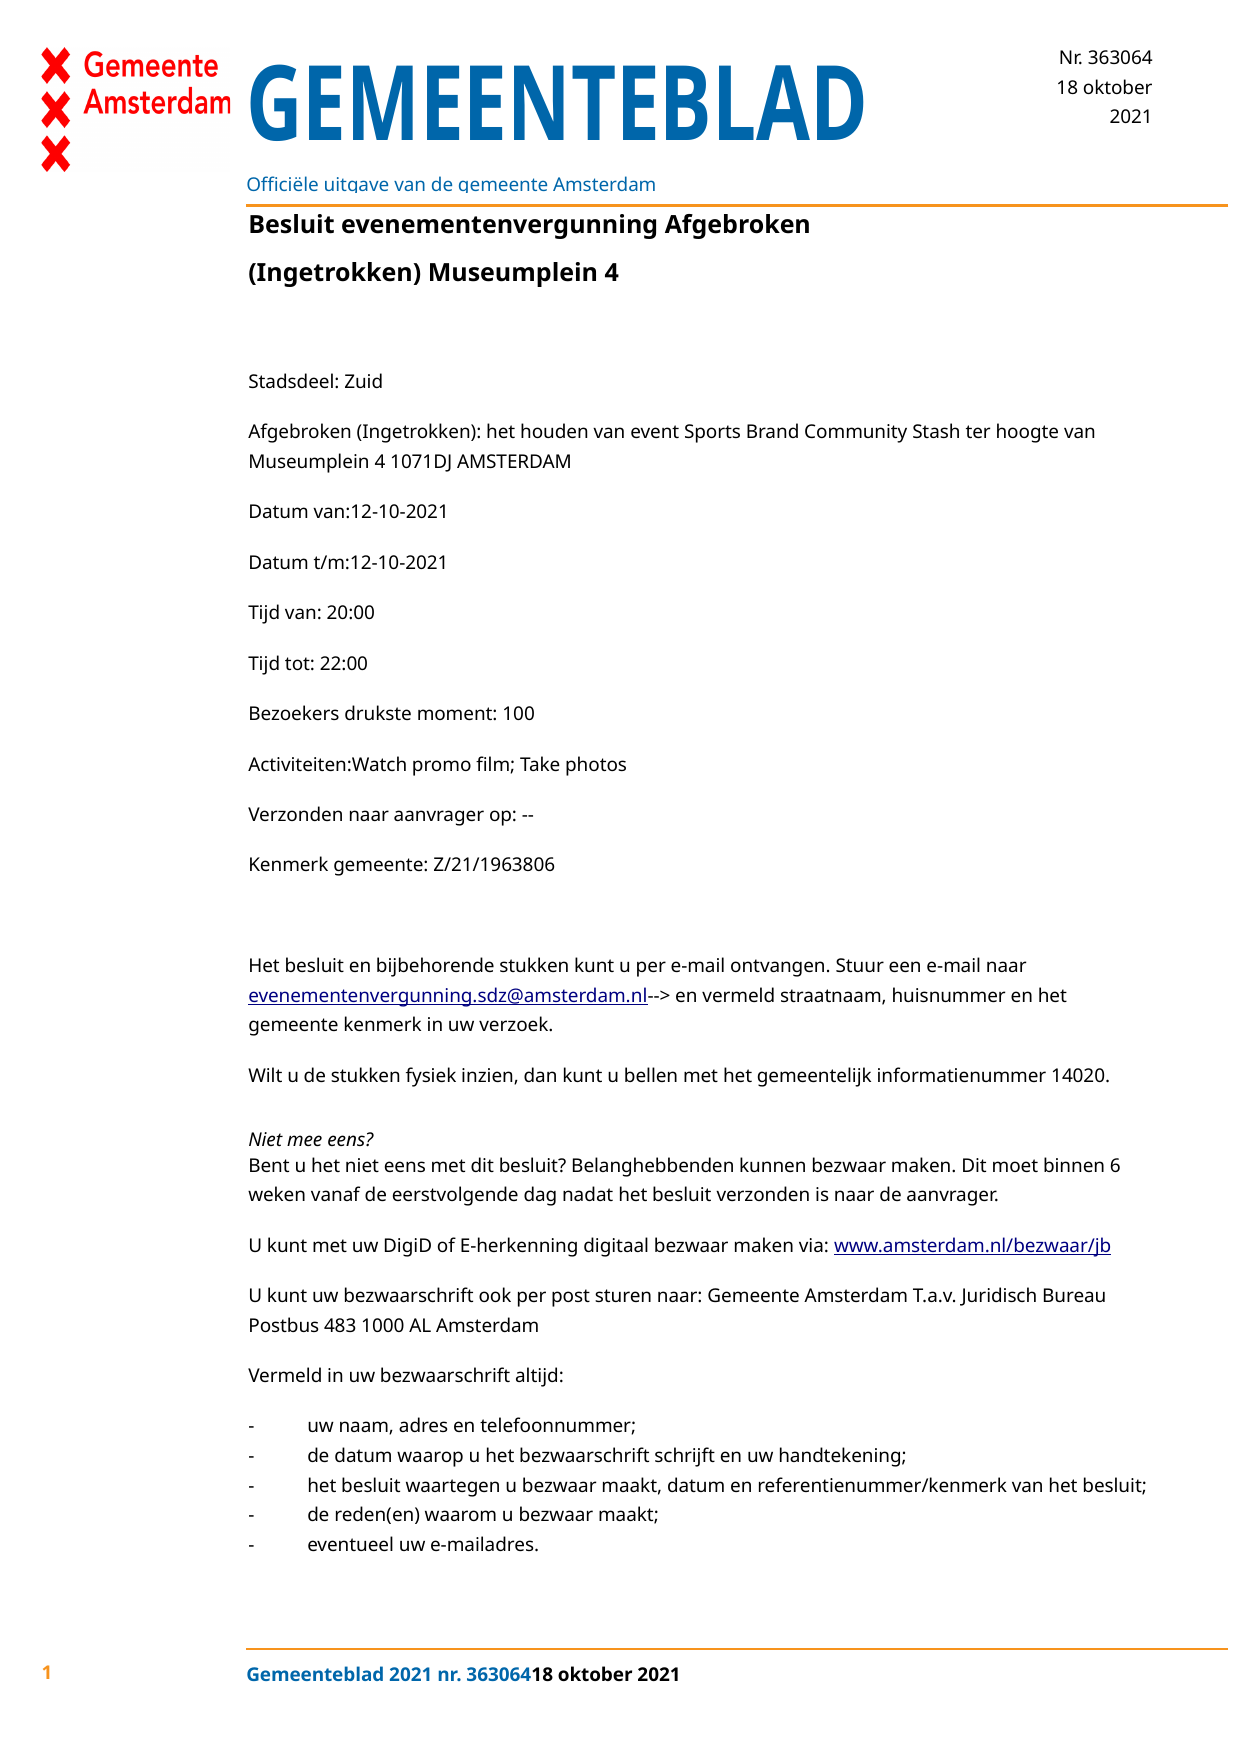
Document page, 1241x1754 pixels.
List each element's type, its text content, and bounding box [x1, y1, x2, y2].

text Besluit evenementenvergunning Afgebroken (Ingetrokken) Museumplein 4 [248, 207, 1152, 288]
list uw naam, adres en telefoonnummer; [248, 1413, 1152, 1438]
text Niet mee eens? [248, 1126, 1152, 1152]
text Verzonden naar aanvrager op: -- [248, 801, 1152, 827]
text Vermeld in uw bezwaarschrift altijd: [248, 1362, 1152, 1388]
picture [41, 47, 231, 172]
text U kunt uw bezwaarschrift ook per post sturen naar: Gemeente Amsterdam T.a.v. Juridisch Bureau Postbus 483 1000 AL Amsterdam [248, 1282, 1152, 1337]
list de datum waarop u het bezwaarschrift schrijft en uw handtekening; [248, 1442, 1152, 1468]
text Tijd tot: 22:00 [248, 650, 1152, 676]
text Activiteiten:Watch promo film; Take photos [248, 751, 1152, 777]
text Tijd van: 20:00 [248, 599, 1152, 625]
text Bezoekers drukste moment: 100 [248, 700, 1152, 726]
text Het besluit en bijbehorende stukken kunt u per e-mail ontvangen. Stuur een e-mail naar evenementenvergunning.sdz@amsterdam.nl--> en vermeld straatnaam, huisnummer en het gemeente kenmerk in uw verzoek. [248, 952, 1152, 1037]
text Wilt u de stukken fysiek inzien, dan kunt u bellen met het gemeentelijk informatienummer 14020. [248, 1062, 1152, 1088]
text Datum van:12-10-2021 [248, 499, 1152, 524]
list de reden(en) waarom u bezwaar maakt; [248, 1501, 1152, 1527]
text U kunt met uw DigiD of E-herkenning digitaal bezwaar maken via: www.amsterdam.nl/bezwaar/jb [248, 1232, 1152, 1257]
list eventueel uw e-mailadres. [248, 1531, 1152, 1557]
text Stadsdeel: Zuid [248, 368, 1152, 394]
text Bent u het niet eens met dit besluit? Belanghebbenden kunnen bezwaar maken. Dit moet binnen 6 weken vanaf de eerstvolgende dag nadat het besluit verzonden is naar de aanvrager. [248, 1152, 1152, 1207]
list het besluit waartegen u bezwaar maakt, datum en referentienummer/kenmerk van het besluit; [248, 1472, 1152, 1497]
text Kenmerk gemeente: Z/21/1963806 [248, 852, 1152, 877]
text Datum t/m:12-10-2021 [248, 549, 1152, 575]
text Afgebroken (Ingetrokken): het houden van event Sports Brand Community Stash ter hoogte van Museumplein 4 1071DJ AMSTERDAM [248, 419, 1152, 474]
